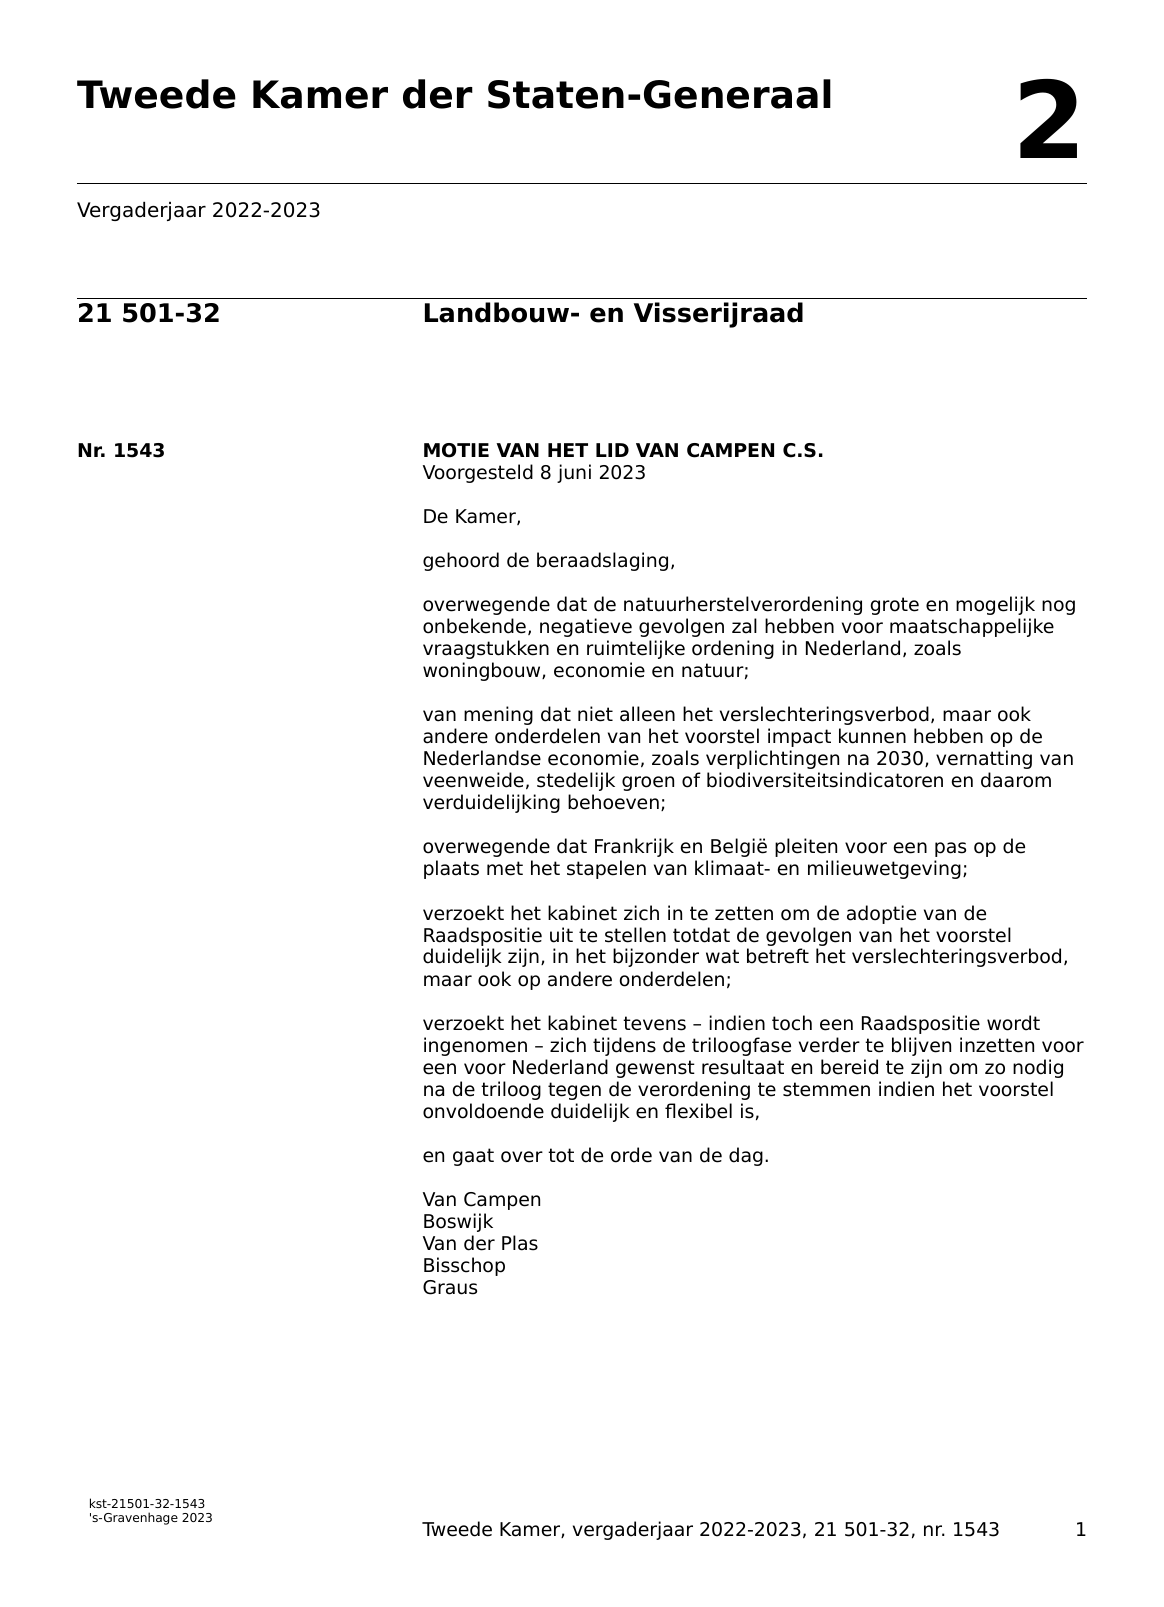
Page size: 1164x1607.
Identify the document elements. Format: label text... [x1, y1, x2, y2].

text Graus [422, 1277, 1087, 1299]
text 's-Gravenhage 2023 [88, 1511, 323, 1525]
table_cell Vergaderjaar 2022-2023 [77, 184, 1087, 298]
subtitle Nr. 1543 MOTIE VAN HET LID VAN CAMPEN C.S. [77, 440, 1087, 462]
table_header Tweede Kamer der Staten-Generaal [77, 59, 886, 183]
text overwegende dat Frankrijk en België pleiten voor een pas op de plaats met het stapelen van klimaat- en milieuwetgeving; [422, 836, 1087, 880]
text overwegende dat de natuurherstelverordening grote en mogelijk nog onbekende, negatieve gevolgen zal hebben voor maatschappelijke vraagstukken en ruimtelijke ordening in Nederland, zoals woningbouw, economie en natuur; [422, 594, 1087, 682]
text van mening dat niet alleen het verslechteringsverbod, maar ook andere onderdelen van het voorstel impact kunnen hebben op de Nederlandse economie, zoals verplichtingen na 2030, vernatting van veenweide, stedelijk groen of biodiversiteitsindicatoren en daarom verduidelijking behoeven; [422, 704, 1087, 814]
text verzoekt het kabinet tevens – indien toch een Raadspositie wordt ingenomen – zich tijdens de triloogfase verder te blijven inzetten voor een voor Nederland gewenst resultaat en bereid te zijn om zo nodig na de triloog tegen de verordening te stemmen indien het voorstel onvoldoende duidelijk en flexibel is, [422, 1013, 1087, 1122]
table_header 2 [886, 59, 1087, 183]
text gehoord de beraadslaging, [422, 550, 1087, 572]
subtitle 21 501-32 Landbouw- en Visserijraad [77, 299, 1087, 329]
text Van der Plas [422, 1233, 1087, 1255]
text verzoekt het kabinet zich in te zetten om de adoptie van de Raadspositie uit te stellen totdat de gevolgen van het voorstel duidelijk zijn, in het bijzonder wat betreft het verslechteringsverbod, maar ook op andere onderdelen; [422, 902, 1087, 990]
text kst-21501-32-1543 [88, 1497, 323, 1511]
text Voorgesteld 8 juni 2023 [422, 462, 1087, 484]
text Van Campen [422, 1189, 1087, 1211]
text Bisschop [422, 1255, 1087, 1277]
text Boswijk [422, 1211, 1087, 1233]
text en gaat over tot de orde van de dag. [422, 1145, 1087, 1167]
text De Kamer, [422, 506, 1087, 528]
